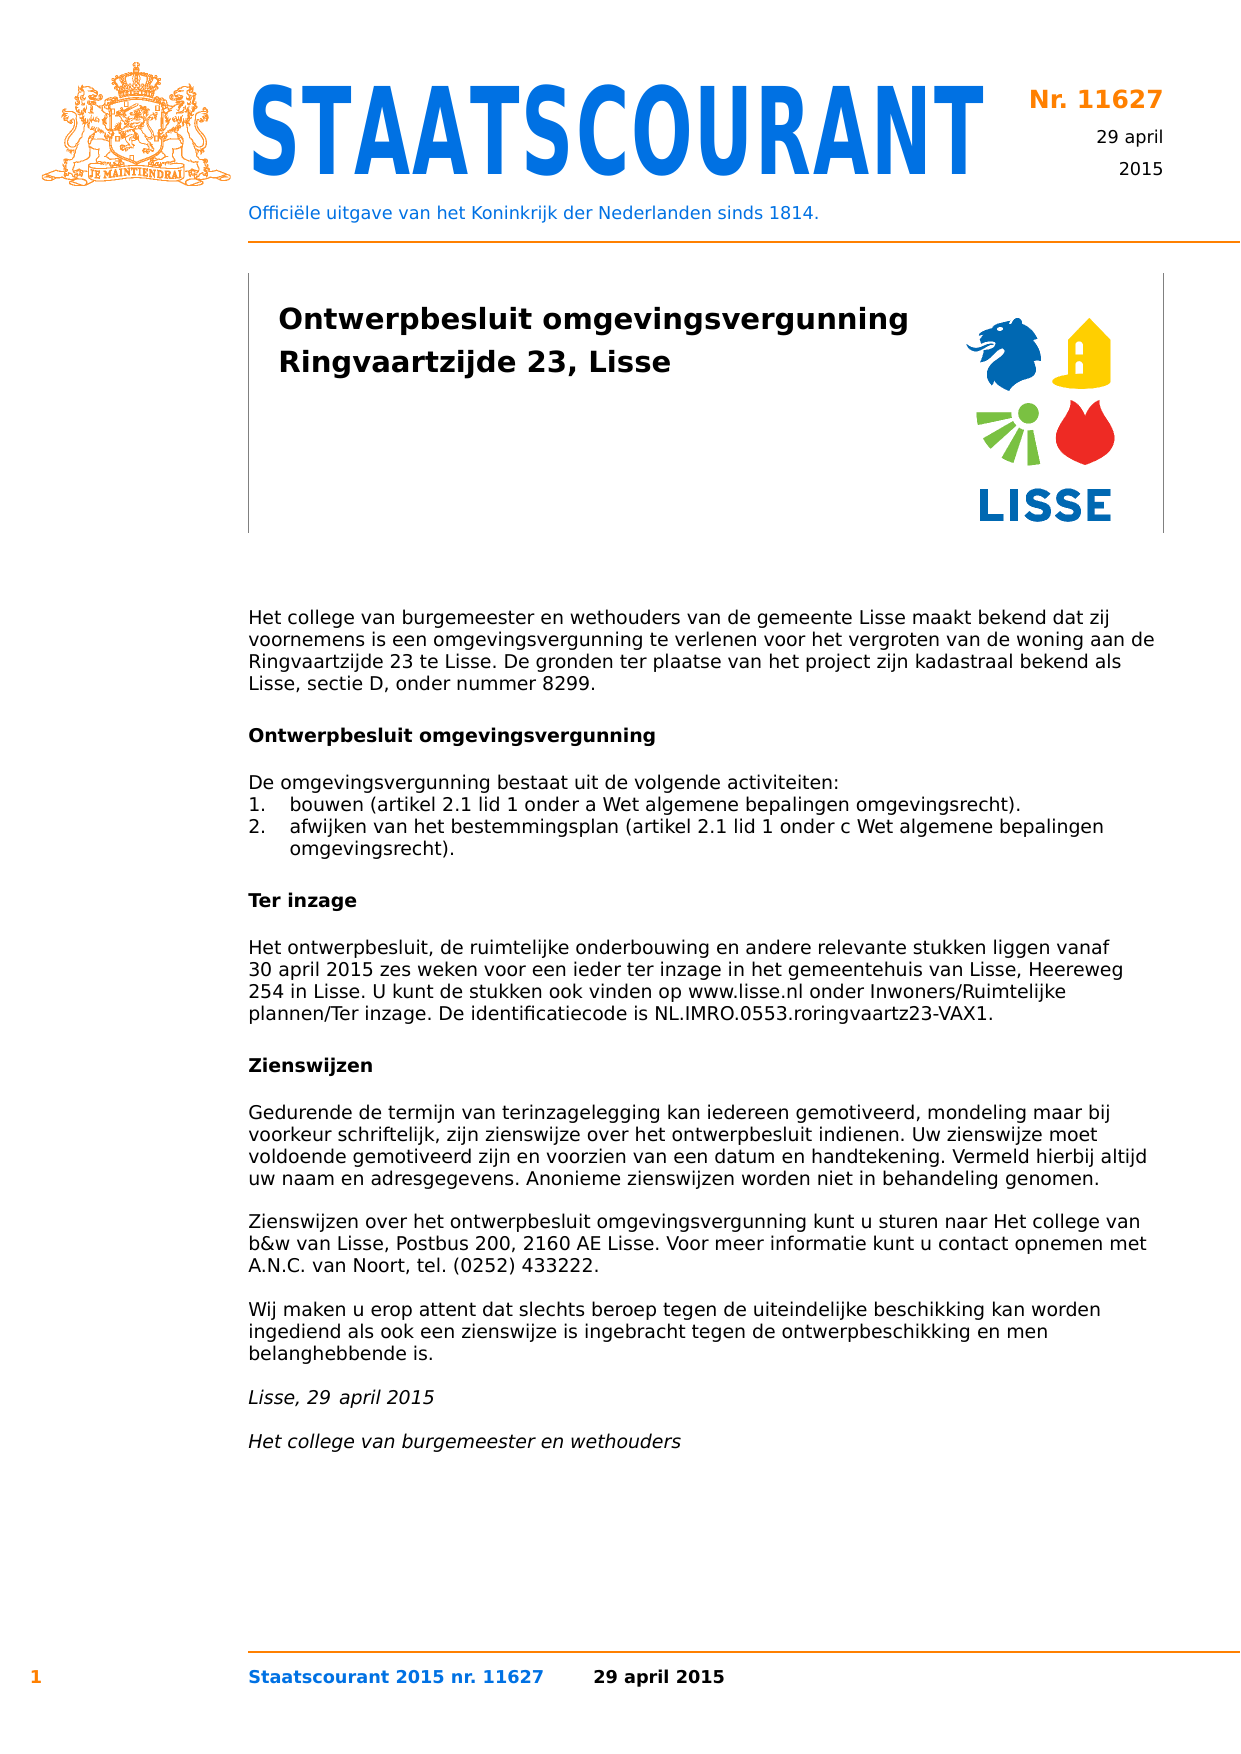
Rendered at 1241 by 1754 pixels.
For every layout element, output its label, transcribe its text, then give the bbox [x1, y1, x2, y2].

table_cell Officiële uitgave van het Koninkrijk der Nederlanden sinds 1814. [248, 203, 1240, 241]
table_header [25, 62, 248, 241]
text 2. afwijken van het bestemmingsplan (artikel 2.1 lid 1 onder c Wet algemene bepalingen omgevingsrecht). [248, 816, 1163, 860]
table_cell 29 april [998, 121, 1240, 153]
text Wij maken u erop attent dat slechts beroep tegen de uiteindelijke beschikking kan worden ingediend als ook een zienswijze is ingebracht tegen de ontwerpbeschikking en men belanghebbende is. [248, 1299, 1163, 1365]
text De omgevingsvergunning bestaat uit de volgende activiteiten: [248, 772, 1163, 794]
text Het college van burgemeester en wethouders [248, 1431, 1163, 1453]
subtitle Ter inzage [248, 890, 1163, 912]
text Gedurende de termijn van terinzagelegging kan iedereen gemotiveerd, mondeling maar bij voorkeur schriftelijk, zijn zienswijze over het ontwerpbesluit indienen. Uw zienswijze moet voldoende gemotiveerd zijn en voorzien van een datum en handtekening. Vermeld hierbij altijd uw naam en adresgegevens. Anonieme zienswijzen worden niet in behandeling genomen. [248, 1102, 1163, 1189]
text Het ontwerpbesluit, de ruimtelijke onderbouwing en andere relevante stukken liggen vanaf 30 april 2015 zes weken voor een ieder ter inzage in het gemeentehuis van Lisse, Heereweg 254 in Lisse. U kunt de stukken ook vinden op www.lisse.nl onder Inwoners/Ruimtelijke plannen/Ter inzage. De identificatiecode is NL.IMRO.0553.roringvaartz23-VAX1. [248, 937, 1163, 1024]
table_header STAATSCOURANT [248, 62, 998, 203]
text Zienswijzen over het ontwerpbesluit omgevingsvergunning kunt u sturen naar Het college van b&w van Lisse, Postbus 200, 2160 AE Lisse. Voor meer informatie kunt u contact opnemen met A.N.C. van Noort, tel. (0252) 433222. [248, 1211, 1163, 1277]
subtitle Ontwerpbesluit omgevingsvergunning Ringvaartzijde 23, Lisse [249, 273, 1163, 533]
subtitle Zienswijzen [248, 1054, 1163, 1077]
text Lisse, 29 april 2015 [248, 1387, 1163, 1409]
picture [956, 302, 1134, 533]
text Het college van burgemeester en wethouders van de gemeente Lisse maakt bekend dat zij voornemens is een omgevingsvergunning te verlenen voor het vergroten van de woning aan de Ringvaartzijde 23 te Lisse. De gronden ter plaatse van het project zijn kadastraal bekend als Lisse, sectie D, onder nummer 8299. [248, 607, 1163, 695]
subtitle Ontwerpbesluit omgevingsvergunning [248, 725, 1163, 747]
text 1. bouwen (artikel 2.1 lid 1 onder a Wet algemene bepalingen omgevingsrecht). [248, 794, 1163, 816]
table_cell 2015 [998, 153, 1240, 203]
table_header Nr. 11627 [998, 62, 1240, 121]
picture [41, 62, 231, 186]
